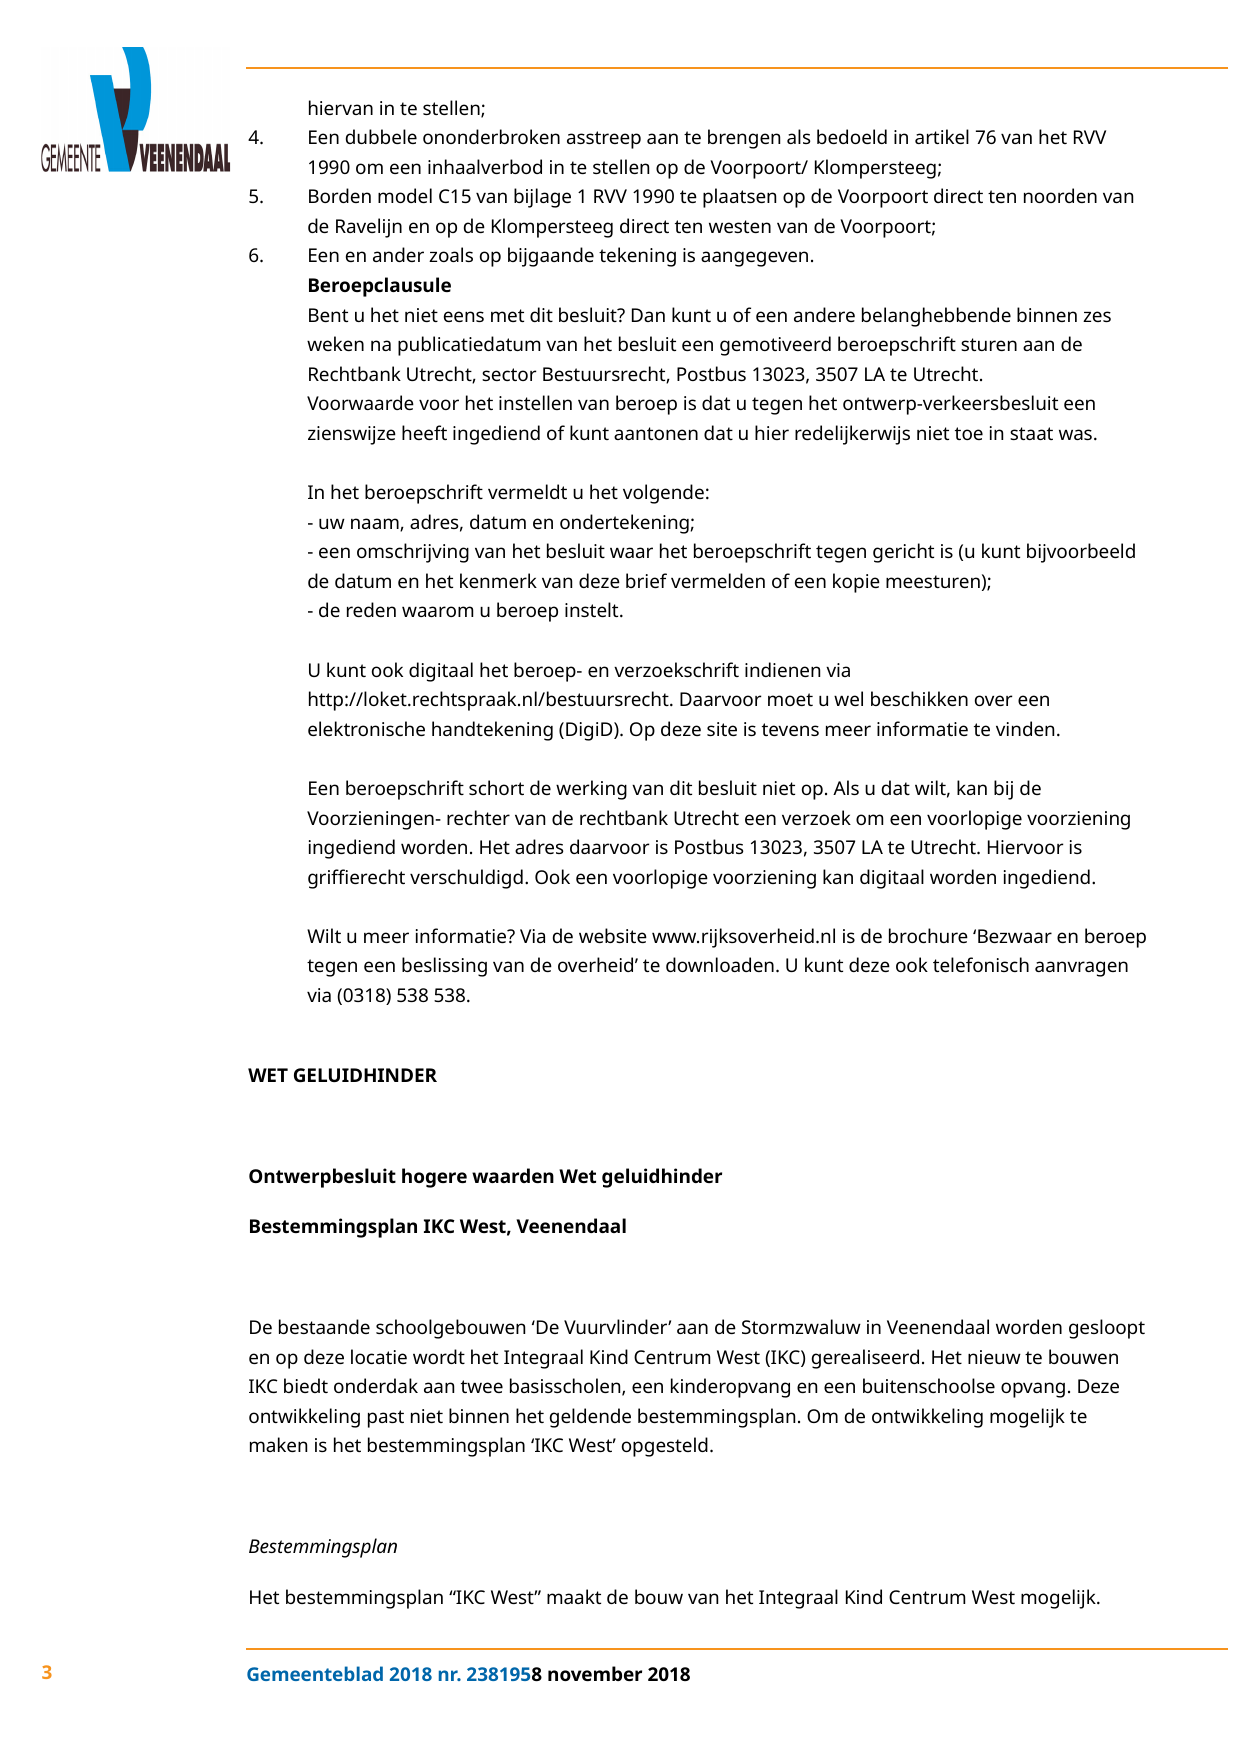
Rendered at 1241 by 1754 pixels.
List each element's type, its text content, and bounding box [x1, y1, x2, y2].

list - een omschrijving van het besluit waar het beroepschrift tegen gericht is (u kunt bijvoorbeeld de datum en het kenmerk van deze brief vermelden of een kopie meesturen); [248, 538, 1152, 594]
picture [41, 47, 130, 172]
list Borden model C15 van bijlage 1 RVV 1990 te plaatsen op de Voorpoort direct ten noorden van de Ravelijn en op de Klompersteeg direct ten westen van de Voorpoort; [248, 183, 1152, 239]
list Een dubbele ononderbroken asstreep aan te brengen als bedoeld in artikel 76 van het RVV 1990 om een inhaalverbod in te stellen op de Voorpoort/ Klompersteeg; [248, 124, 1152, 180]
list - de reden waarom u beroep instelt. [248, 598, 1152, 623]
picture [123, 47, 231, 172]
list Wilt u meer informatie? Via de website www.rijksoverheid.nl is de brochure ‘Bezwaar en beroep tegen een beslissing van de overheid’ te downloaden. U kunt deze ook telefonisch aanvragen via (0318) 538 538. [248, 923, 1152, 1008]
list U kunt ook digitaal het beroep- en verzoekschrift indienen via http://loket.rechtspraak.nl/bestuursrecht. Daarvoor moet u wel beschikken over een elektronische handtekening (DigiD). Op deze site is tevens meer informatie te vinden. [248, 657, 1152, 742]
list Voorwaarde voor het instellen van beroep is dat u tegen het ontwerp-verkeersbesluit een zienswijze heeft ingediend of kunt aantonen dat u hier redelijkerwijs niet toe in staat was. [248, 391, 1152, 446]
list Een en ander zoals op bijgaande tekening is aangegeven. [248, 243, 1152, 268]
text Ontwerpbesluit hogere waarden Wet geluidhinder [248, 1163, 1152, 1189]
text Bestemmingsplan IKC West, Veenendaal [248, 1213, 1152, 1239]
list hiervan in te stellen; [248, 95, 1152, 121]
text Het bestemmingsplan “IKC West” maakt de bouw van het Integraal Kind Centrum West mogelijk. [248, 1584, 1152, 1610]
list Bent u het niet eens met dit besluit? Dan kunt u of een andere belanghebbende binnen zes weken na publicatiedatum van het besluit een gemotiveerd beroepschrift sturen aan de Rechtbank Utrecht, sector Bestuursrecht, Postbus 13023, 3507 LA te Utrecht. [248, 302, 1152, 387]
list Beroepclausule [248, 272, 1152, 298]
text De bestaande schoolgebouwen ‘De Vuurvlinder’ aan de Stormzwaluw in Veenendaal worden gesloopt en op deze locatie wordt het Integraal Kind Centrum West (IKC) gerealiseerd. Het nieuw te bouwen IKC biedt onderdak aan twee basisscholen, een kinderopvang en een buitenschoolse opvang. Deze ontwikkeling past niet binnen het geldende bestemmingsplan. Om de ontwikkeling mogelijk te maken is het bestemmingsplan ‘IKC West’ opgesteld. [248, 1314, 1152, 1458]
list - uw naam, adres, datum en ondertekening; [248, 509, 1152, 535]
list Een beroepschrift schort de werking van dit besluit niet op. Als u dat wilt, kan bij de Voorzieningen- rechter van de rechtbank Utrecht een verzoek om een voorlopige voorziening ingediend worden. Het adres daarvoor is Postbus 13023, 3507 LA te Utrecht. Hiervoor is griffierecht verschuldigd. Ook een voorlopige voorziening kan digitaal worden ingediend. [248, 775, 1152, 890]
list In het beroepschrift vermeldt u het volgende: [248, 479, 1152, 505]
text Bestemmingsplan [248, 1533, 1152, 1559]
text WET GELUIDHINDER [248, 1062, 1152, 1088]
